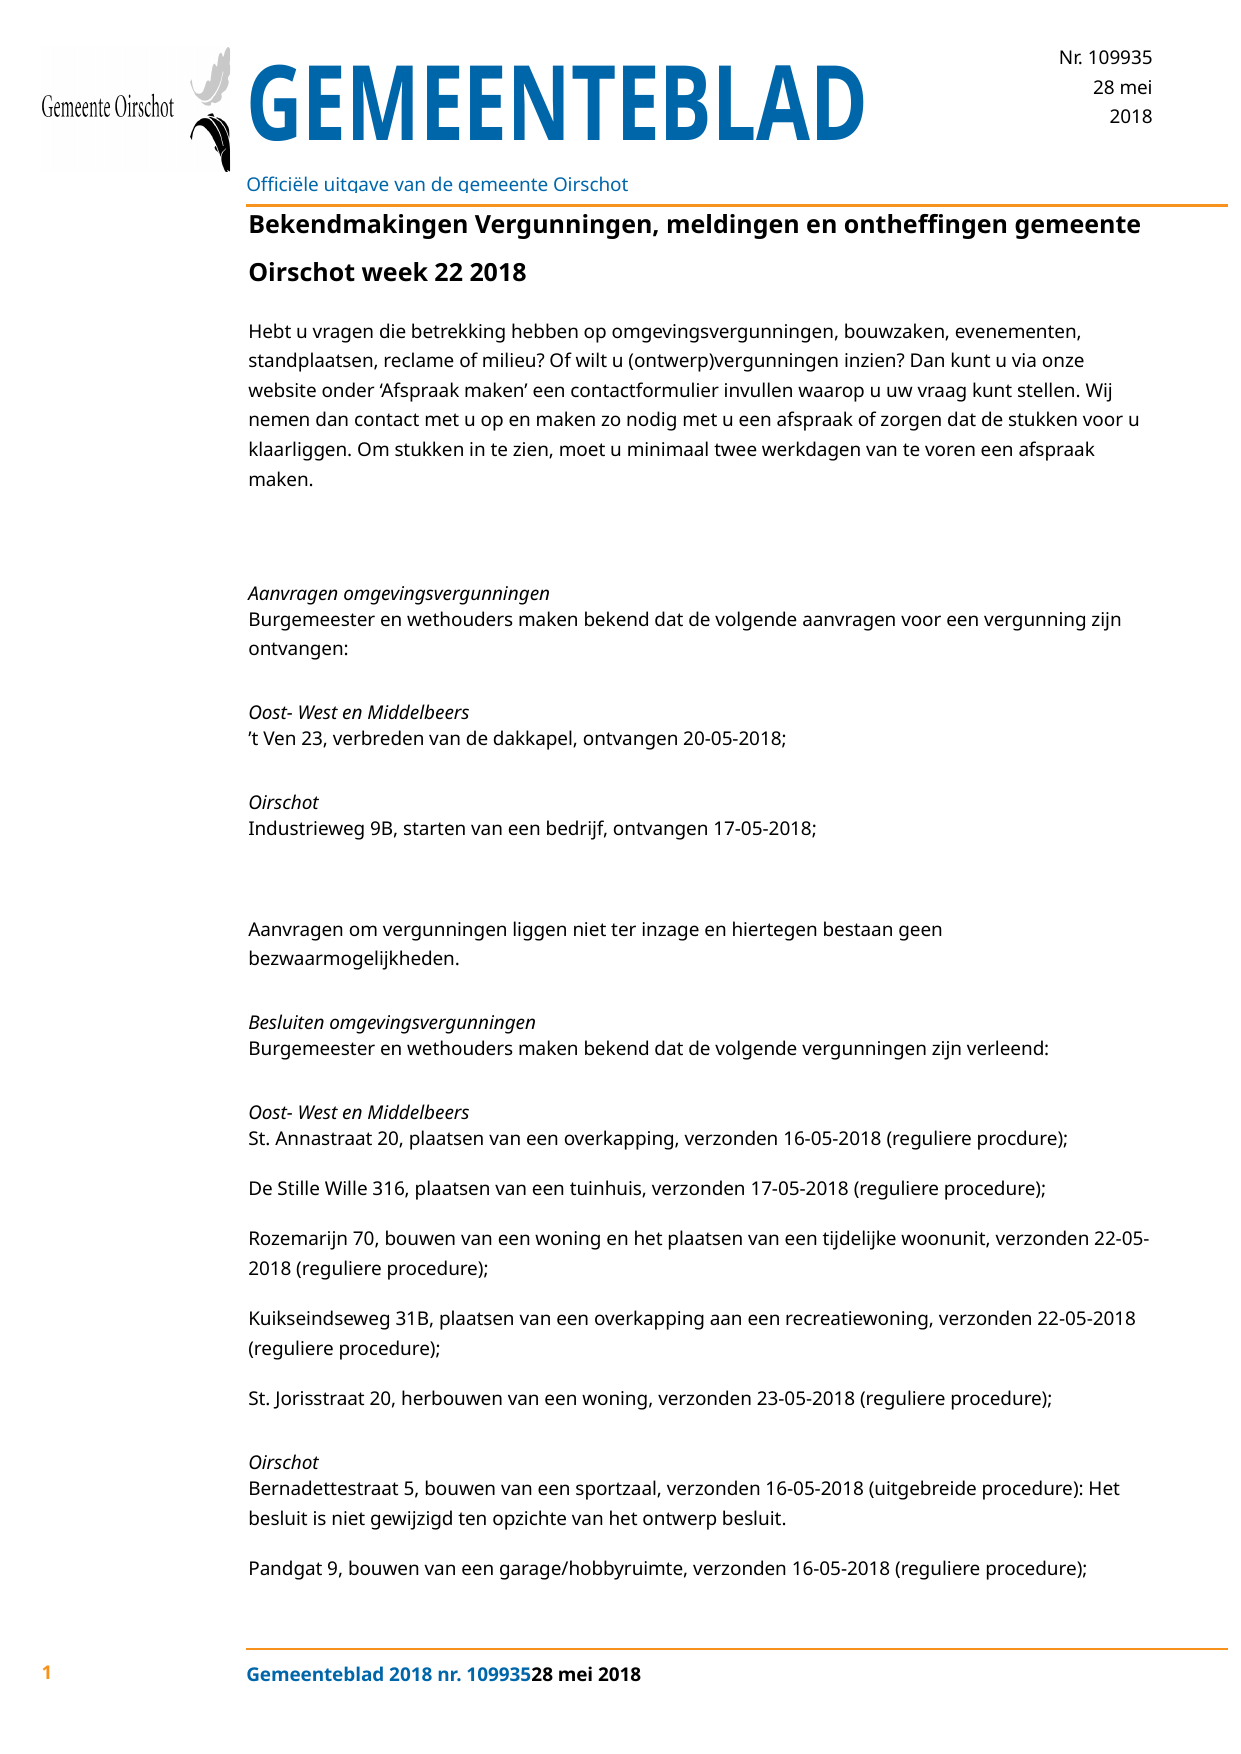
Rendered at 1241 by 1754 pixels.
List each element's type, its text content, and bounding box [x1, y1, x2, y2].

text Pandgat 9, bouwen van een garage/hobbyruimte, verzonden 16-05-2018 (reguliere procedure); [248, 1555, 1152, 1581]
text ’t Ven 23, verbreden van de dakkapel, ontvangen 20-05-2018; [248, 725, 1152, 751]
text Kuikseindseweg 31B, plaatsen van een overkapping aan een recreatiewoning, verzonden 22-05-2018 (reguliere procedure); [248, 1306, 1152, 1361]
text Oost- West en Middelbeers [248, 1099, 1152, 1125]
text Oirschot [248, 789, 1152, 815]
text St. Jorisstraat 20, herbouwen van een woning, verzonden 23-05-2018 (reguliere procedure); [248, 1386, 1152, 1411]
text Oirschot [248, 1449, 1152, 1475]
text Bernadettestraat 5, bouwen van een sportzaal, verzonden 16-05-2018 (uitgebreide procedure): Het besluit is niet gewijzigd ten opzichte van het ontwerp besluit. [248, 1475, 1152, 1531]
text De Stille Wille 316, plaatsen van een tuinhuis, verzonden 17-05-2018 (reguliere procedure); [248, 1175, 1152, 1201]
text Burgemeester en wethouders maken bekend dat de volgende vergunningen zijn verleend: [248, 1035, 1152, 1061]
text Bekendmakingen Vergunningen, meldingen en ontheffingen gemeente Oirschot week 22 2018 [248, 207, 1152, 288]
text Aanvragen om vergunningen liggen niet ter inzage en hiertegen bestaan geen bezwaarmogelijkheden. [248, 916, 1152, 971]
picture [41, 47, 231, 172]
text Industrieweg 9B, starten van een bedrijf, ontvangen 17-05-2018; [248, 815, 1152, 841]
text Aanvragen omgevingsvergunningen [248, 580, 1152, 606]
text Hebt u vragen die betrekking hebben op omgevingsvergunningen, bouwzaken, evenementen, standplaatsen, reclame of milieu? Of wilt u (ontwerp)vergunningen inzien? Dan kunt u via onze website onder ‘Afspraak maken’ een contactformulier invullen waarop u uw vraag kunt stellen. Wij nemen dan contact met u op en maken zo nodig met u een afspraak of zorgen dat de stukken voor u klaarliggen. Om stukken in te zien, moet u minimaal twee werkdagen van te voren een afspraak maken. [248, 318, 1152, 492]
text Besluiten omgevingsvergunningen [248, 1009, 1152, 1035]
text Burgemeester en wethouders maken bekend dat de volgende aanvragen voor een vergunning zijn ontvangen: [248, 606, 1152, 661]
text Rozemarijn 70, bouwen van een woning en het plaatsen van een tijdelijke woonunit, verzonden 22-05-2018 (reguliere procedure); [248, 1226, 1152, 1281]
text St. Annastraat 20, plaatsen van een overkapping, verzonden 16-05-2018 (reguliere procdure); [248, 1125, 1152, 1150]
text Oost- West en Middelbeers [248, 699, 1152, 725]
